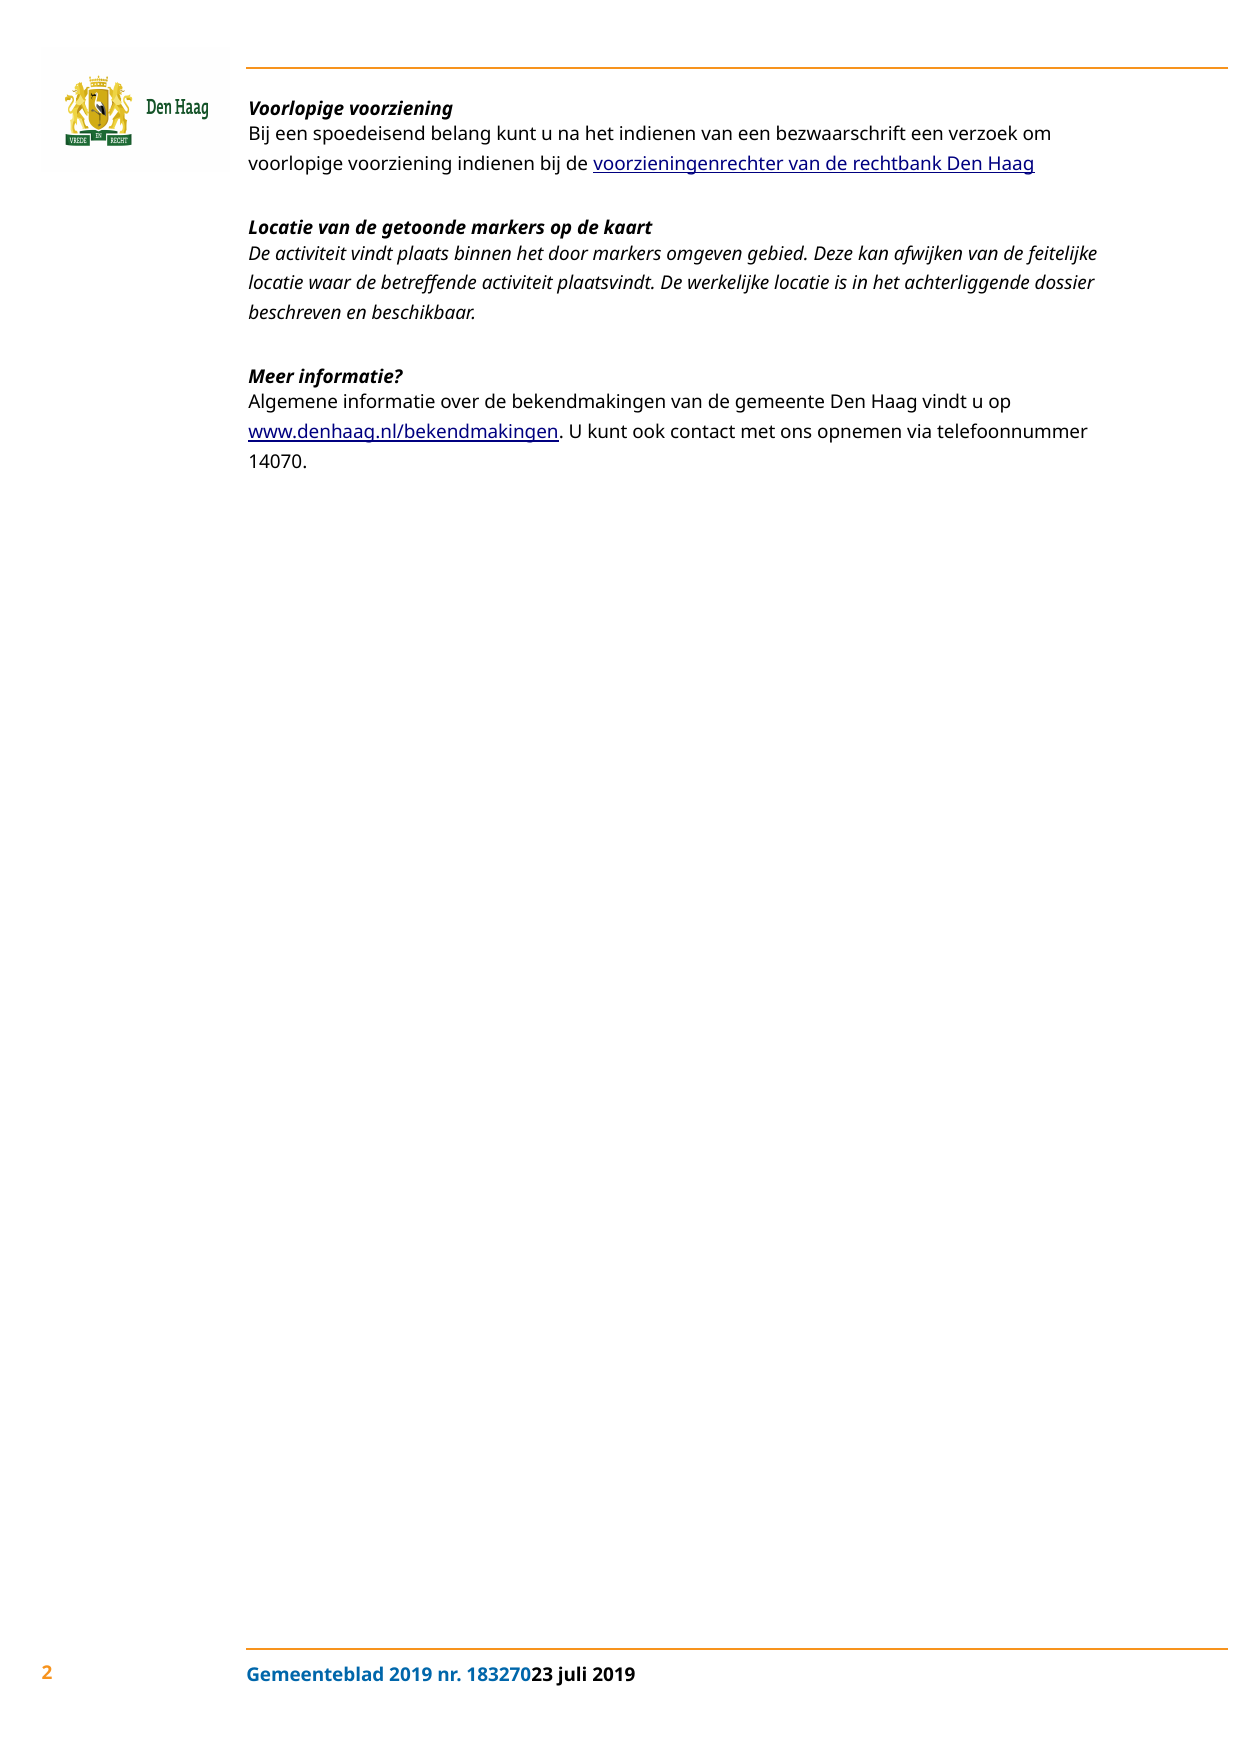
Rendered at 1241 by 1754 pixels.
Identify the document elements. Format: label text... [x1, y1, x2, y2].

picture [41, 47, 231, 172]
text Bij een spoedeisend belang kunt u na het indienen van een bezwaarschrift een verzoek om voorlopige voorziening indienen bij de voorzieningenrechter van de rechtbank Den Haag [248, 121, 1152, 176]
text Locatie van de getoonde markers op de kaart [248, 214, 1152, 240]
text Voorlopige voorziening [248, 95, 1152, 121]
text De activiteit vindt plaats binnen het door markers omgeven gebied. Deze kan afwijken van de feitelijke locatie waar de betreffende activiteit plaatsvindt. De werkelijke locatie is in het achterliggende dossier beschreven en beschikbaar. [248, 240, 1152, 325]
text Meer informatie? [248, 363, 1152, 389]
text Algemene informatie over de bekendmakingen van de gemeente Den Haag vindt u op www.denhaag.nl/bekendmakingen. U kunt ook contact met ons opnemen via telefoonnummer 14070. [248, 389, 1152, 473]
